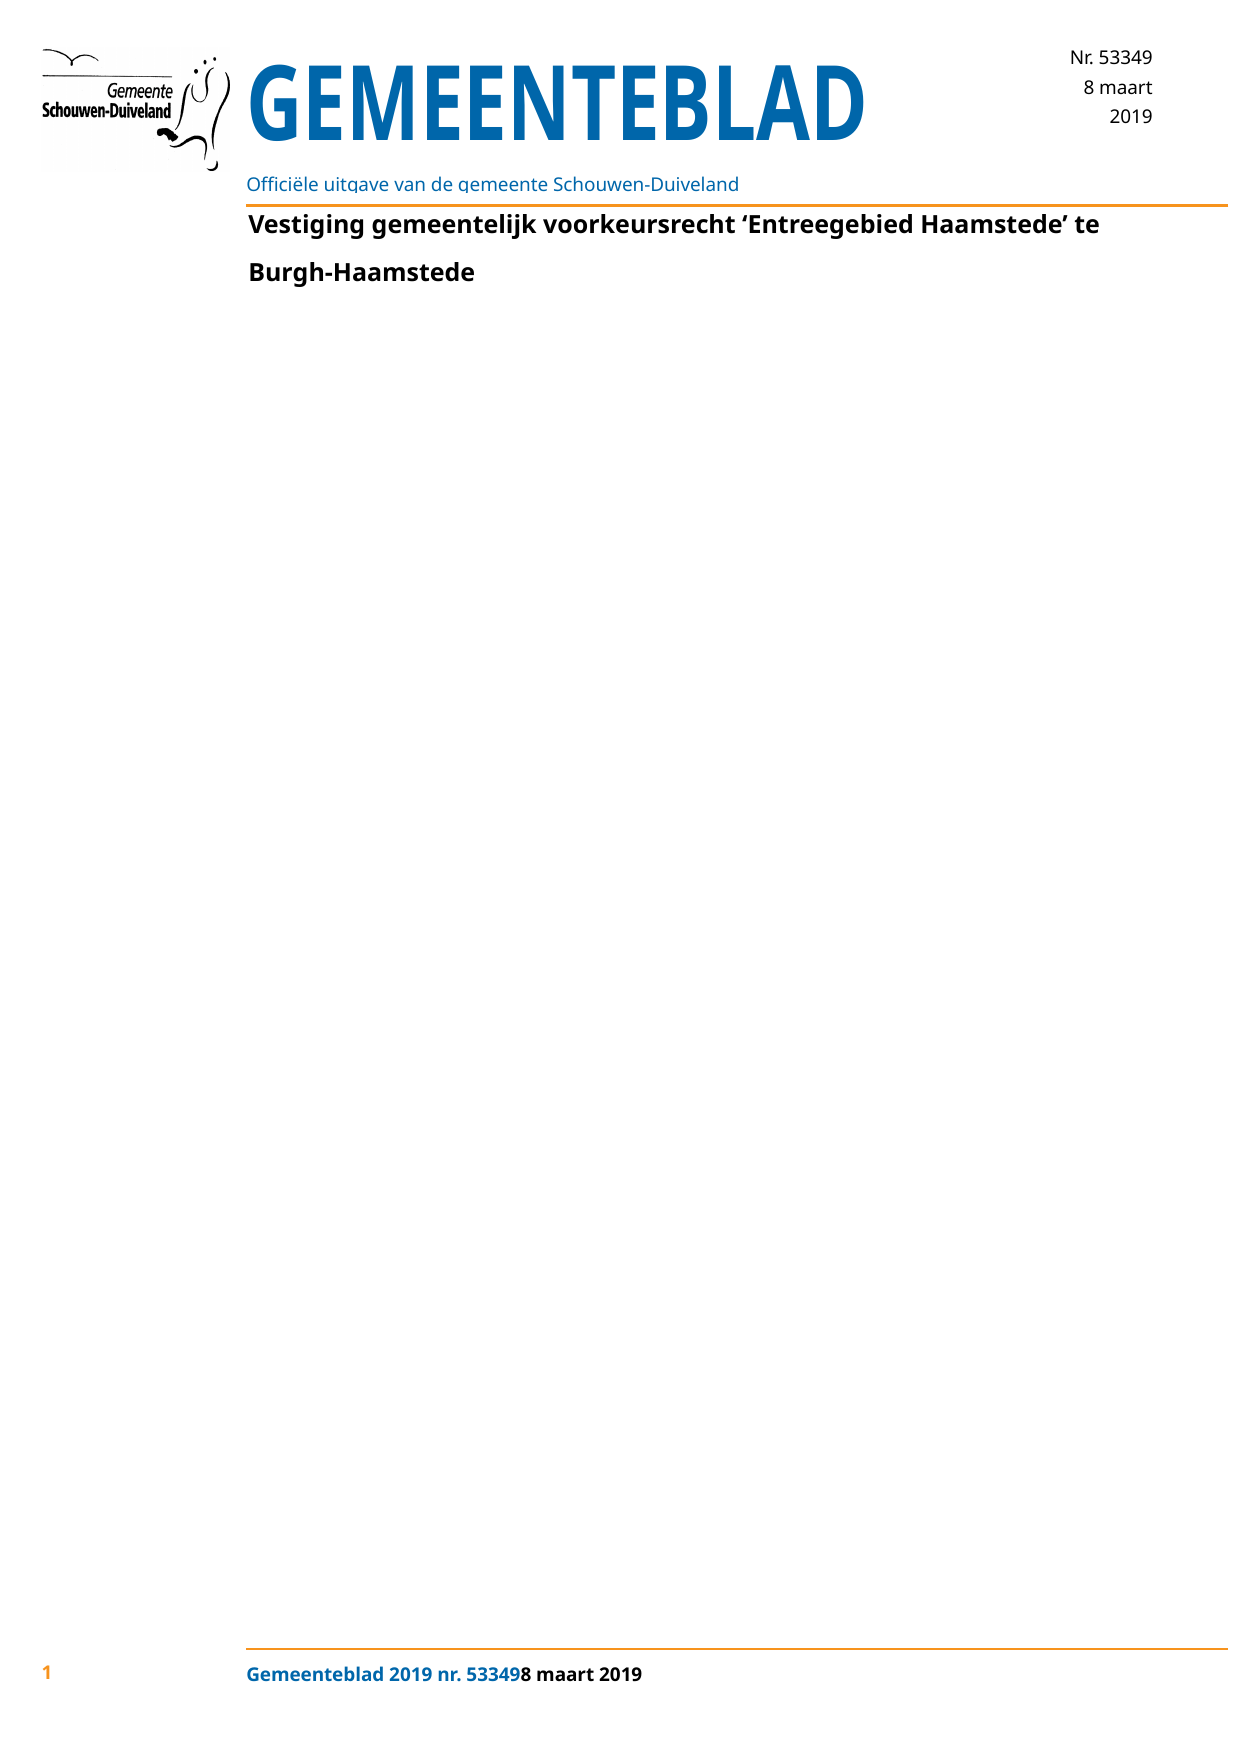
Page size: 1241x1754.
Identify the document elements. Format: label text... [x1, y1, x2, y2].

text Vestiging gemeentelijk voorkeursrecht ‘Entreegebied Haamstede’ te Burgh-Haamstede [248, 207, 1152, 288]
picture [41, 47, 231, 172]
